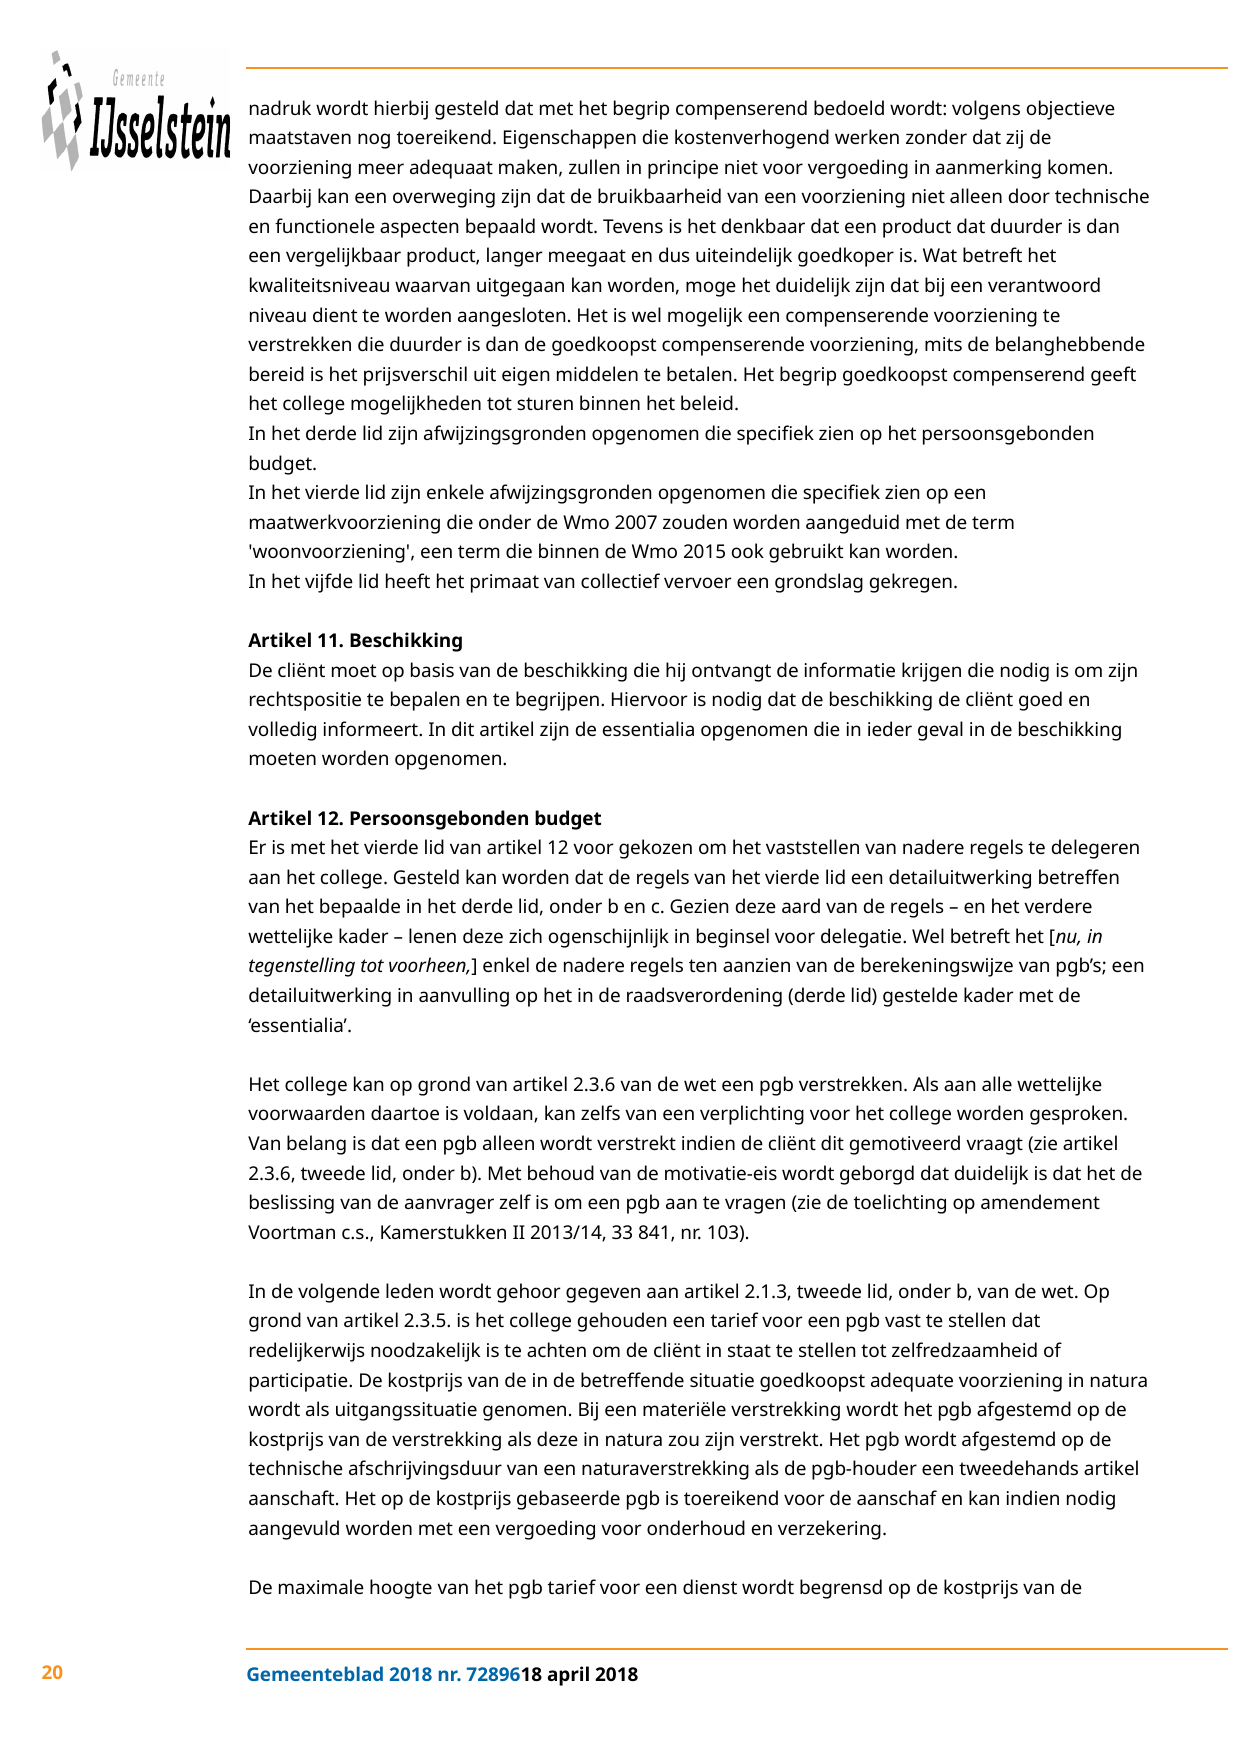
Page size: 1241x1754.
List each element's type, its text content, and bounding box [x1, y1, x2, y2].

text In het vijfde lid heeft het primaat van collectief vervoer een grondslag gekregen. [248, 568, 1152, 594]
text De maximale hoogte van het pgb tarief voor een dienst wordt begrensd op de kostprijs van de [248, 1574, 1152, 1600]
text Artikel 12. Persoonsgebonden budget [248, 805, 1152, 831]
picture [41, 47, 231, 172]
text Van belang is dat een pgb alleen wordt verstrekt indien de cliënt dit gemotiveerd vraagt (zie artikel 2.3.6, tweede lid, onder b). Met behoud van de motivatie-eis wordt geborgd dat duidelijk is dat het de beslissing van de aanvrager zelf is om een pgb aan te vragen (zie de toelichting op amendement Voortman c.s., Kamerstukken II 2013/14, 33 841, nr. 103). [248, 1130, 1152, 1245]
text In het derde lid zijn afwijzingsgronden opgenomen die specifiek zien op het persoonsgebonden budget. [248, 420, 1152, 476]
text De cliënt moet op basis van de beschikking die hij ontvangt de informatie krijgen die nodig is om zijn rechtspositie te bepalen en te begrijpen. Hiervoor is nodig dat de beschikking de cliënt goed en volledig informeert. In dit artikel zijn de essentialia opgenomen die in ieder geval in de beschikking moeten worden opgenomen. [248, 657, 1152, 771]
text Het college kan op grond van artikel 2.3.6 van de wet een pgb verstrekken. Als aan alle wettelijke voorwaarden daartoe is voldaan, kan zelfs van een verplichting voor het college worden gesproken. [248, 1071, 1152, 1126]
text Artikel 11. Beschikking [248, 627, 1152, 653]
text Er is met het vierde lid van artikel 12 voor gekozen om het vaststellen van nadere regels te delegeren aan het college. Gesteld kan worden dat de regels van het vierde lid een detailuitwerking betreffen van het bepaalde in het derde lid, onder b en c. Gezien deze aard van de regels – en het verdere wettelijke kader – lenen deze zich ogenschijnlijk in beginsel voor delegatie. Wel betreft het [nu, in tegenstelling tot voorheen,] enkel de nadere regels ten aanzien van de berekeningswijze van pgb’s; een detailuitwerking in aanvulling op het in de raadsverordening (derde lid) gestelde kader met de ‘essentialia’. [248, 834, 1152, 1038]
text nadruk wordt hierbij gesteld dat met het begrip compenserend bedoeld wordt: volgens objectieve maatstaven nog toereikend. Eigenschappen die kostenverhogend werken zonder dat zij de voorziening meer adequaat maken, zullen in principe niet voor vergoeding in aanmerking komen. Daarbij kan een overweging zijn dat de bruikbaarheid van een voorziening niet alleen door technische en functionele aspecten bepaald wordt. Tevens is het denkbaar dat een product dat duurder is dan een vergelijkbaar product, langer meegaat en dus uiteindelijk goedkoper is. Wat betreft het kwaliteitsniveau waarvan uitgegaan kan worden, moge het duidelijk zijn dat bij een verantwoord niveau dient te worden aangesloten. Het is wel mogelijk een compenserende voorziening te verstrekken die duurder is dan de goedkoopst compenserende voorziening, mits de belanghebbende bereid is het prijsverschil uit eigen middelen te betalen. Het begrip goedkoopst compenserend geeft het college mogelijkheden tot sturen binnen het beleid. [248, 95, 1152, 416]
text In het vierde lid zijn enkele afwijzingsgronden opgenomen die specifiek zien op een maatwerkvoorziening die onder de Wmo 2007 zouden worden aangeduid met de term 'woonvoorziening', een term die binnen de Wmo 2015 ook gebruikt kan worden. [248, 479, 1152, 564]
text In de volgende leden wordt gehoor gegeven aan artikel 2.1.3, tweede lid, onder b, van de wet. Op grond van artikel 2.3.5. is het college gehouden een tarief voor een pgb vast te stellen dat redelijkerwijs noodzakelijk is te achten om de cliënt in staat te stellen tot zelfredzaamheid of participatie. De kostprijs van de in de betreffende situatie goedkoopst adequate voorziening in natura wordt als uitgangssituatie genomen. Bij een materiële verstrekking wordt het pgb afgestemd op de kostprijs van de verstrekking als deze in natura zou zijn verstrekt. Het pgb wordt afgestemd op de technische afschrijvingsduur van een naturaverstrekking als de pgb-houder een tweedehands artikel aanschaft. Het op de kostprijs gebaseerde pgb is toereikend voor de aanschaf en kan indien nodig aangevuld worden met een vergoeding voor onderhoud en verzekering. [248, 1278, 1152, 1541]
